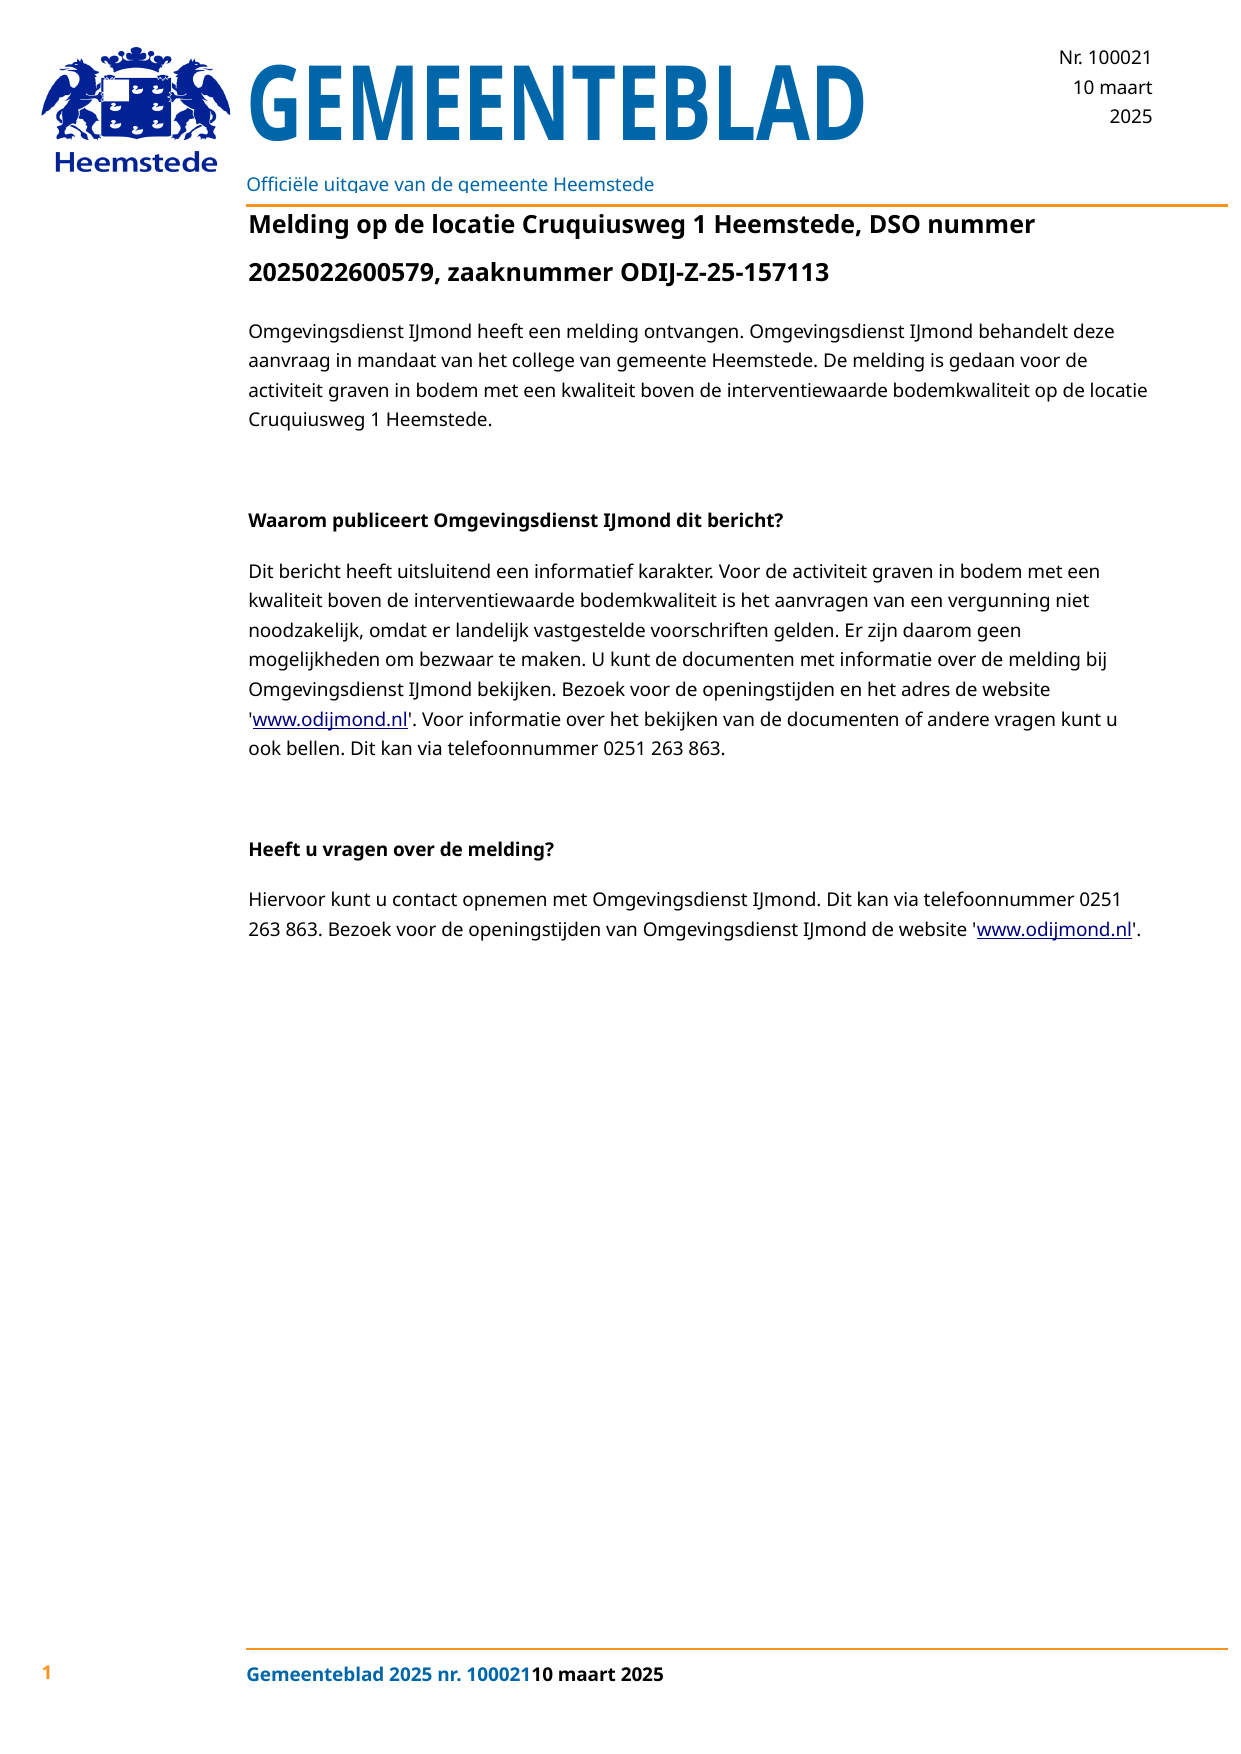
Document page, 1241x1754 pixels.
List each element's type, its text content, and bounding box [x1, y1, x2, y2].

picture [41, 47, 231, 172]
text Melding op de locatie Cruquiusweg 1 Heemstede, DSO nummer 2025022600579, zaaknummer ODIJ-Z-25-157113 [248, 207, 1152, 288]
text Omgevingsdienst IJmond heeft een melding ontvangen. Omgevingsdienst IJmond behandelt deze aanvraag in mandaat van het college van gemeente Heemstede. De melding is gedaan voor de activiteit graven in bodem met een kwaliteit boven de interventiewaarde bodemkwaliteit op de locatie Cruquiusweg 1 Heemstede. [248, 318, 1152, 432]
text Heeft u vragen over de melding? [248, 836, 1152, 862]
text Dit bericht heeft uitsluitend een informatief karakter. Voor de activiteit graven in bodem met een kwaliteit boven de interventiewaarde bodemkwaliteit is het aanvragen van een vergunning niet noodzakelijk, omdat er landelijk vastgestelde voorschriften gelden. Er zijn daarom geen mogelijkheden om bezwaar te maken. U kunt de documenten met informatie over de melding bij Omgevingsdienst IJmond bekijken. Bezoek voor de openingstijden en het adres de website 'www.odijmond.nl'. Voor informatie over het bekijken van de documenten of andere vragen kunt u ook bellen. Dit kan via telefoonnummer 0251 263 863. [248, 558, 1152, 761]
text Waarom publiceert Omgevingsdienst IJmond dit bericht? [248, 507, 1152, 533]
text Hiervoor kunt u contact opnemen met Omgevingsdienst IJmond. Dit kan via telefoonnummer 0251 263 863. Bezoek voor de openingstijden van Omgevingsdienst IJmond de website 'www.odijmond.nl'. [248, 887, 1152, 942]
